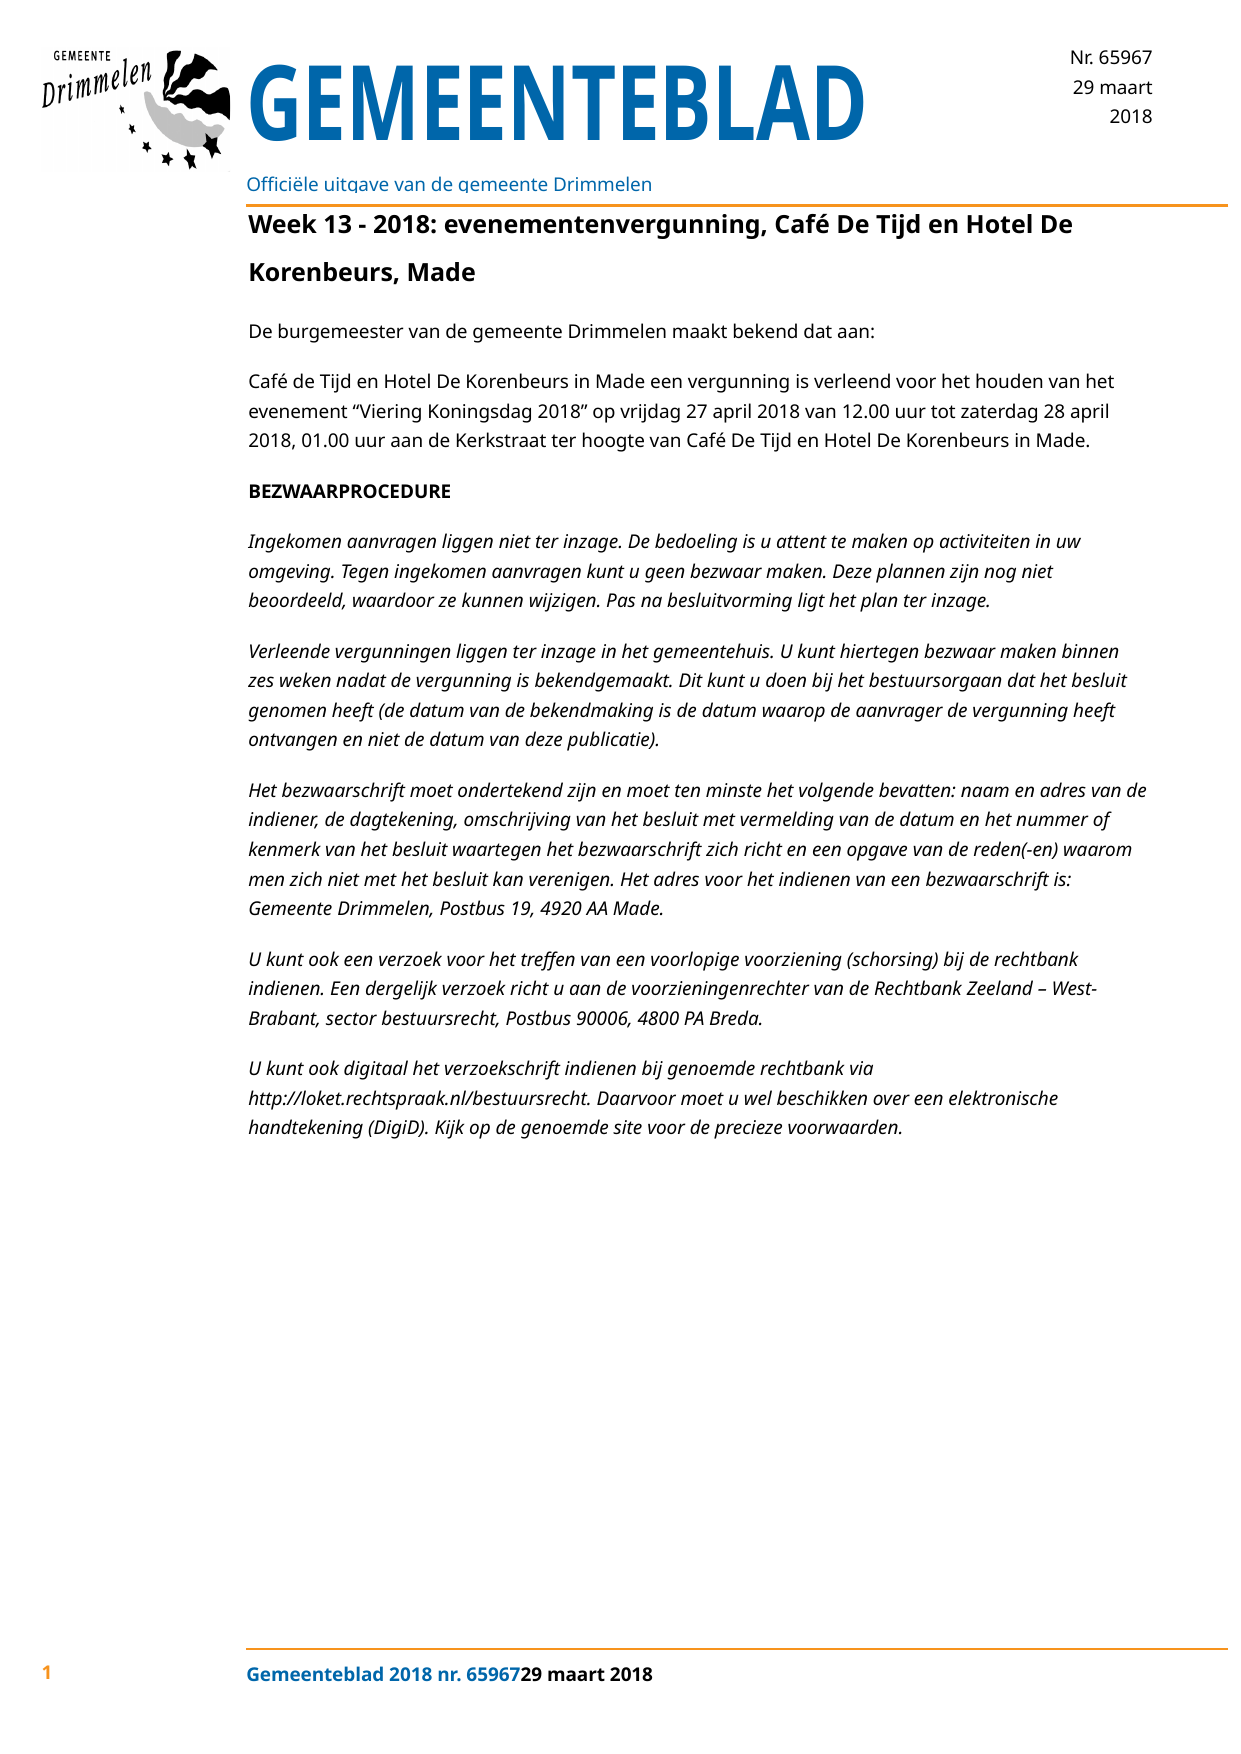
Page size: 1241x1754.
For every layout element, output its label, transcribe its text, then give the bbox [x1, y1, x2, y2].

text Week 13 - 2018: evenementenvergunning, Café De Tijd en Hotel De Korenbeurs, Made [248, 207, 1152, 288]
picture [41, 47, 231, 172]
text De burgemeester van de gemeente Drimmelen maakt bekend dat aan: [248, 318, 1152, 344]
text Verleende vergunningen liggen ter inzage in het gemeentehuis. U kunt hiertegen bezwaar maken binnen zes weken nadat de vergunning is bekendgemaakt. Dit kunt u doen bij het bestuursorgaan dat het besluit genomen heeft (de datum van de bekendmaking is de datum waarop de aanvrager de vergunning heeft ontvangen en niet de datum van deze publicatie). [248, 638, 1152, 752]
text U kunt ook een verzoek voor het treffen van een voorlopige voorziening (schorsing) bij de rechtbank indienen. Een dergelijk verzoek richt u aan de voorzieningenrechter van de Rechtbank Zeeland – West-Brabant, sector bestuursrecht, Postbus 90006, 4800 PA Breda. [248, 946, 1152, 1031]
text Café de Tijd en Hotel De Korenbeurs in Made een vergunning is verleend voor het houden van het evenement “Viering Koningsdag 2018” op vrijdag 27 april 2018 van 12.00 uur tot zaterdag 28 april 2018, 01.00 uur aan de Kerkstraat ter hoogte van Café De Tijd en Hotel De Korenbeurs in Made. [248, 368, 1152, 453]
text Ingekomen aanvragen liggen niet ter inzage. De bedoeling is u attent te maken op activiteiten in uw omgeving. Tegen ingekomen aanvragen kunt u geen bezwaar maken. Deze plannen zijn nog niet beoordeeld, waardoor ze kunnen wijzigen. Pas na besluitvorming ligt het plan ter inzage. [248, 528, 1152, 613]
text U kunt ook digitaal het verzoekschrift indienen bij genoemde rechtbank via http://loket.rechtspraak.nl/bestuursrecht. Daarvoor moet u wel beschikken over een elektronische handtekening (DigiD). Kijk op de genoemde site voor de precieze voorwaarden. [248, 1055, 1152, 1140]
text BEZWAARPROCEDURE [248, 478, 1152, 504]
text Het bezwaarschrift moet ondertekend zijn en moet ten minste het volgende bevatten: naam en adres van de indiener, de dagtekening, omschrijving van het besluit met vermelding van de datum en het nummer of kenmerk van het besluit waartegen het bezwaarschrift zich richt en een opgave van de reden(-en) waarom men zich niet met het besluit kan verenigen. Het adres voor het indienen van een bezwaarschrift is: Gemeente Drimmelen, Postbus 19, 4920 AA Made. [248, 777, 1152, 921]
